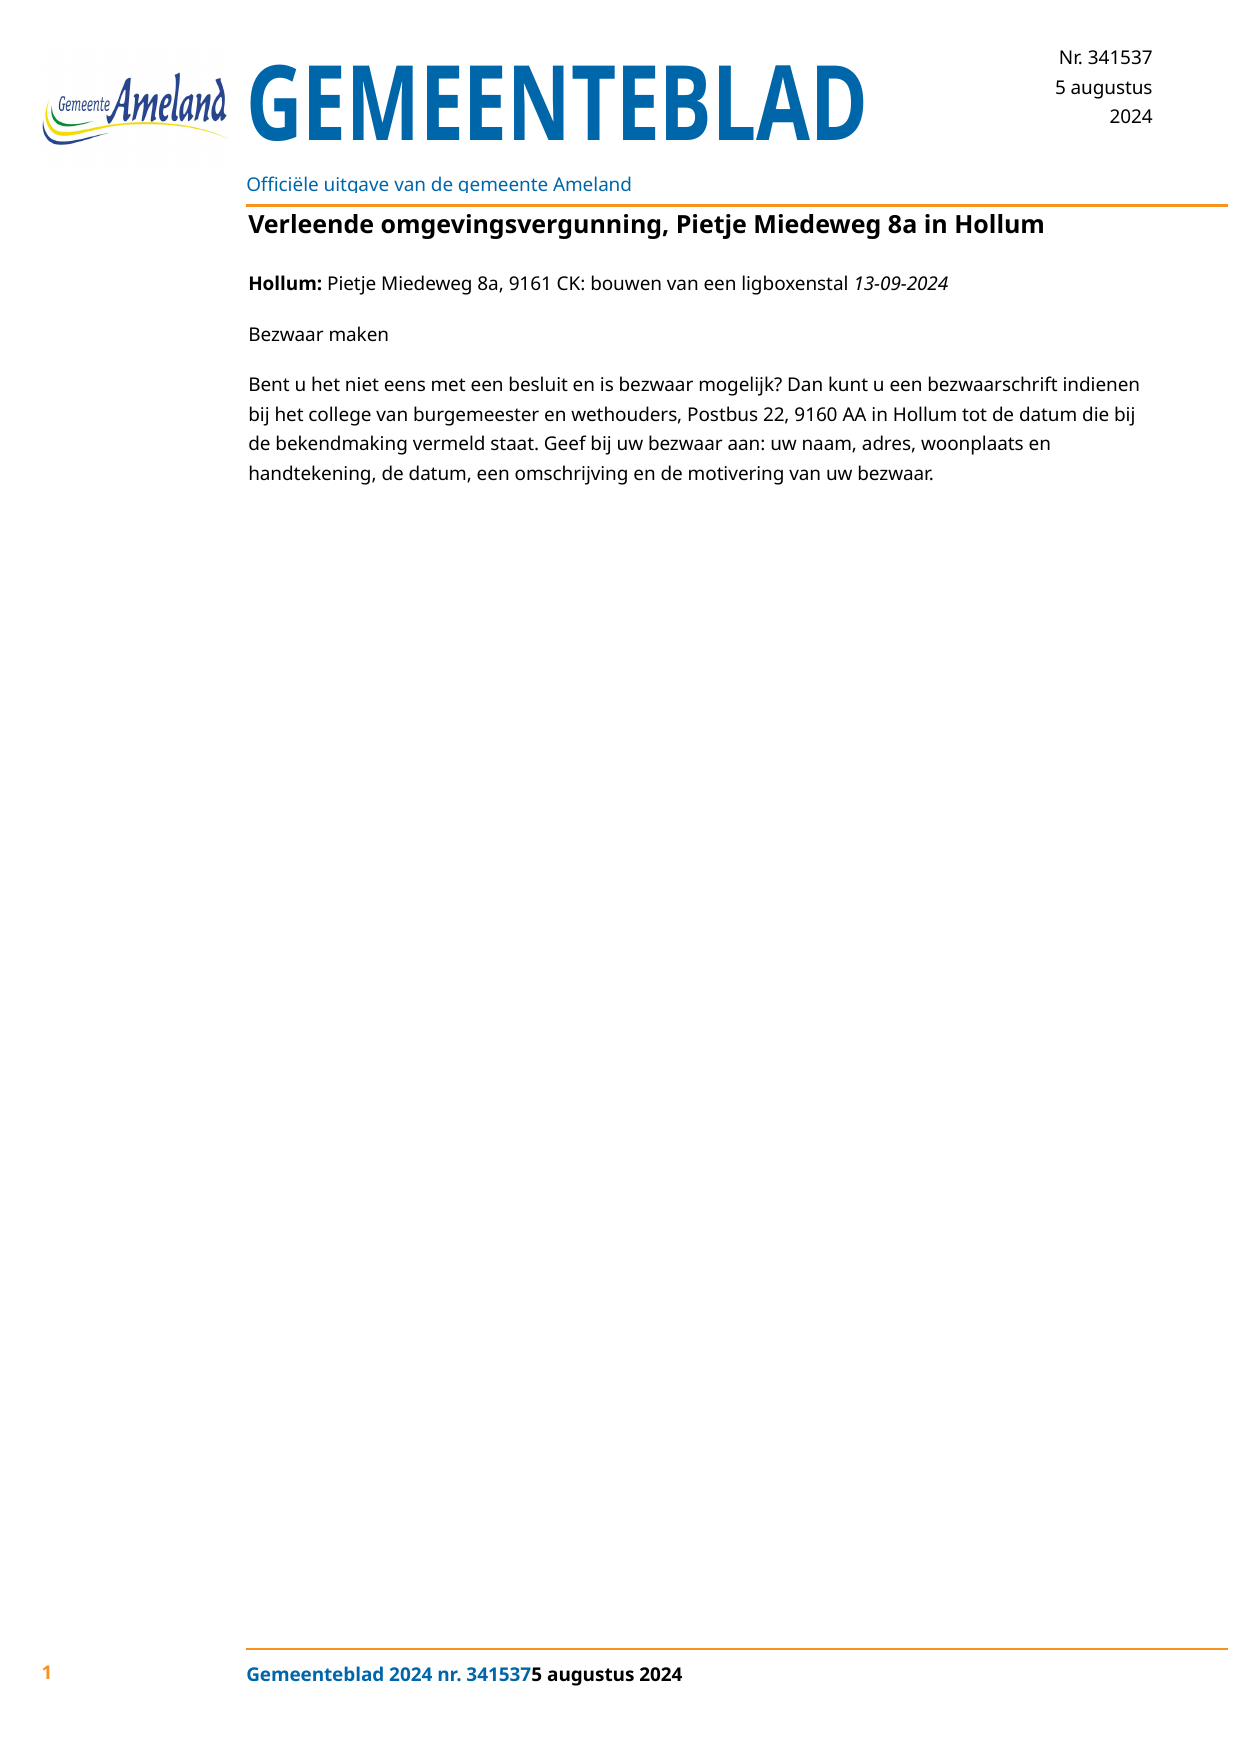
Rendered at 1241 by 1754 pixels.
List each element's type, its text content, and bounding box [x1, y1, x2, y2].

text Hollum: Pietje Miedeweg 8a, 9161 CK: bouwen van een ligboxenstal 13-09-2024 [248, 270, 1152, 296]
text Verleende omgevingsvergunning, Pietje Miedeweg 8a in Hollum [248, 207, 1152, 241]
text Bent u het niet eens met een besluit en is bezwaar mogelijk? Dan kunt u een bezwaarschrift indienen bij het college van burgemeester en wethouders, Postbus 22, 9160 AA in Hollum tot de datum die bij de bekendmaking vermeld staat. Geef bij uw bezwaar aan: uw naam, adres, woonplaats en handtekening, de datum, een omschrijving en de motivering van uw bezwaar. [248, 371, 1152, 486]
picture [41, 47, 231, 172]
text Bezwaar maken [248, 321, 1152, 346]
